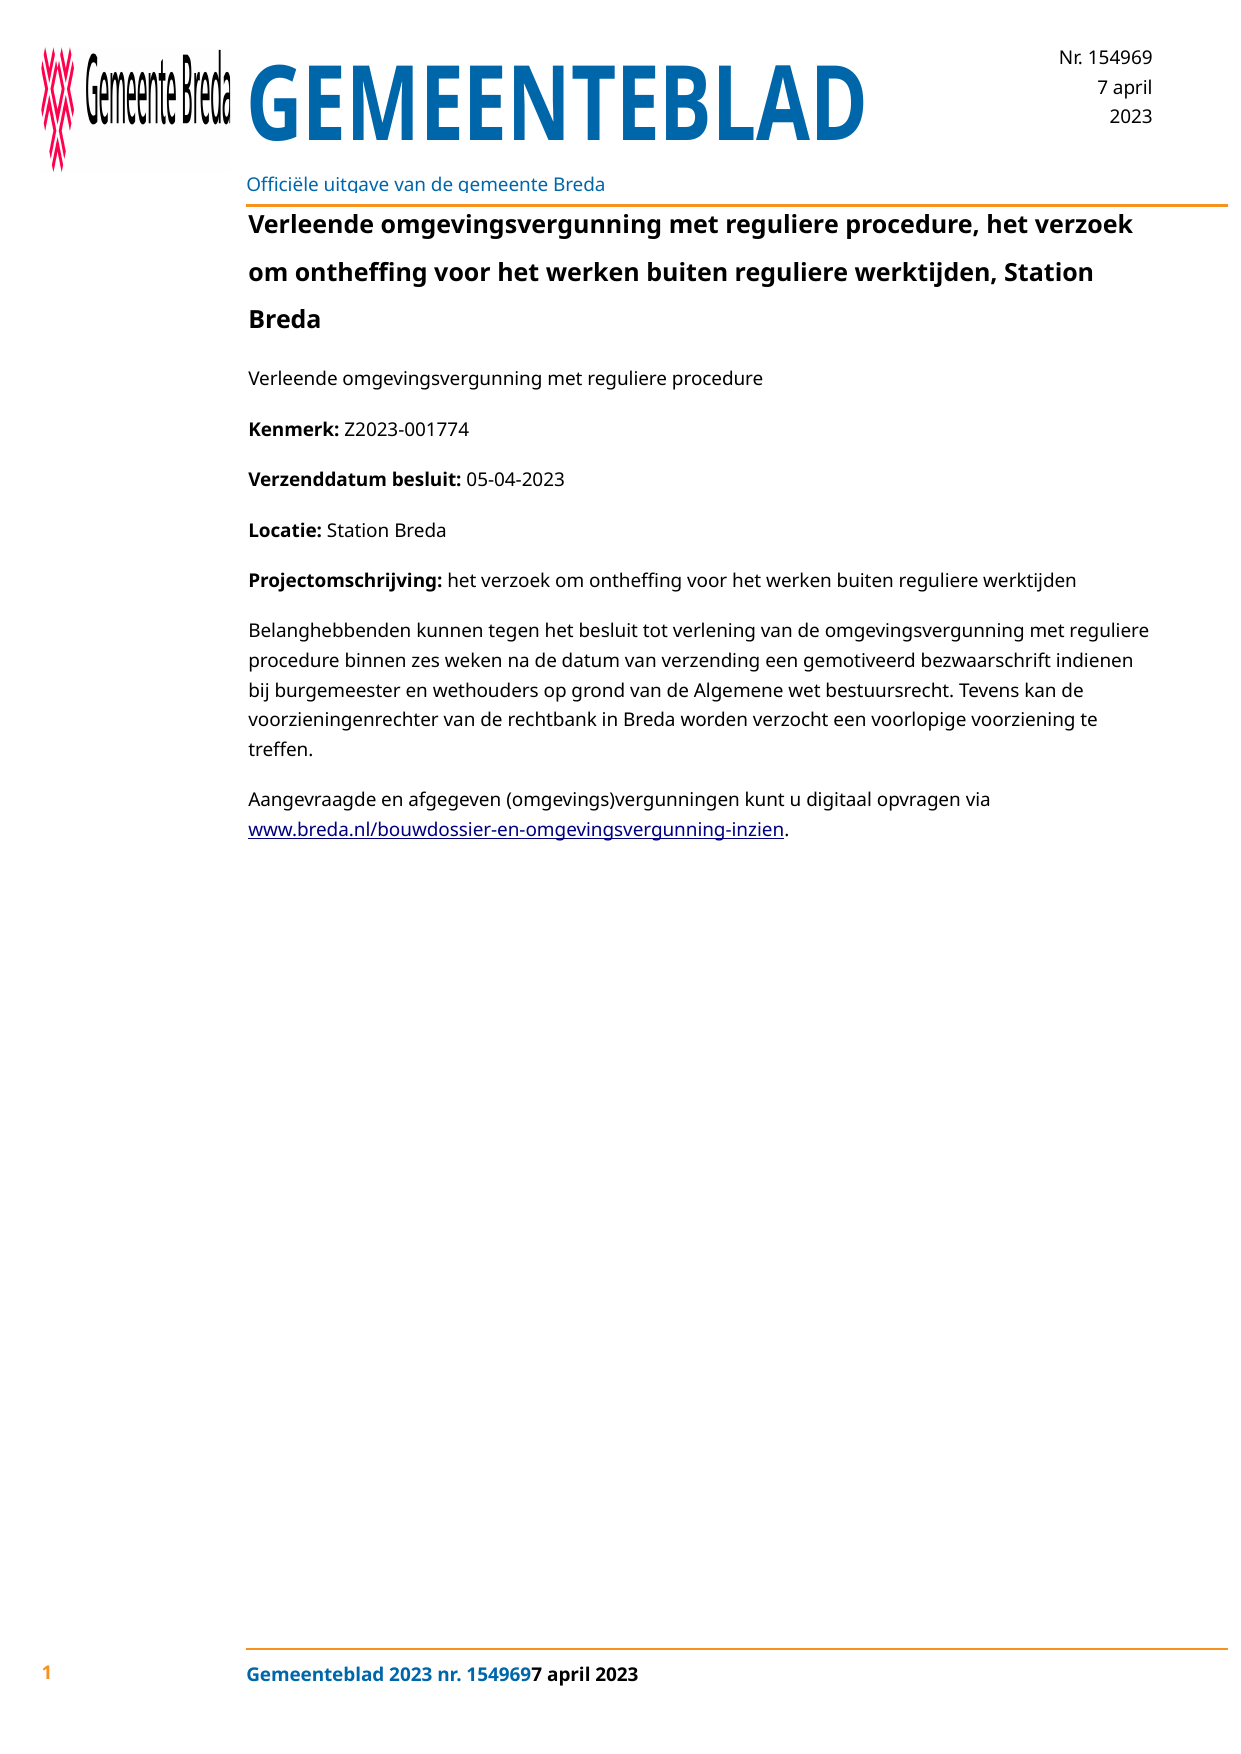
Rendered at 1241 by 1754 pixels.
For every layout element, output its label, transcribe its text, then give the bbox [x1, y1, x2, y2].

text Aangevraagde en afgegeven (omgevings)vergunningen kunt u digitaal opvragen via www.breda.nl/bouwdossier-en-omgevingsvergunning-inzien. [248, 786, 1152, 842]
text Verleende omgevingsvergunning met reguliere procedure [248, 366, 1152, 391]
text Belanghebbenden kunnen tegen het besluit tot verlening van de omgevingsvergunning met reguliere procedure binnen zes weken na de datum van verzending een gemotiveerd bezwaarschrift indienen bij burgemeester en wethouders op grond van de Algemene wet bestuursrecht. Tevens kan de voorzieningenrechter van de rechtbank in Breda worden verzocht een voorlopige voorziening te treffen. [248, 618, 1152, 762]
text Locatie: Station Breda [248, 517, 1152, 542]
text Verzenddatum besluit: 05-04-2023 [248, 466, 1152, 492]
text Kenmerk: Z2023-001774 [248, 416, 1152, 442]
text Projectomschrijving: het verzoek om ontheffing voor het werken buiten reguliere werktijden [248, 567, 1152, 593]
text Verleende omgevingsvergunning met reguliere procedure, het verzoek om ontheffing voor het werken buiten reguliere werktijden, Station Breda [248, 207, 1152, 336]
picture [41, 47, 231, 172]
